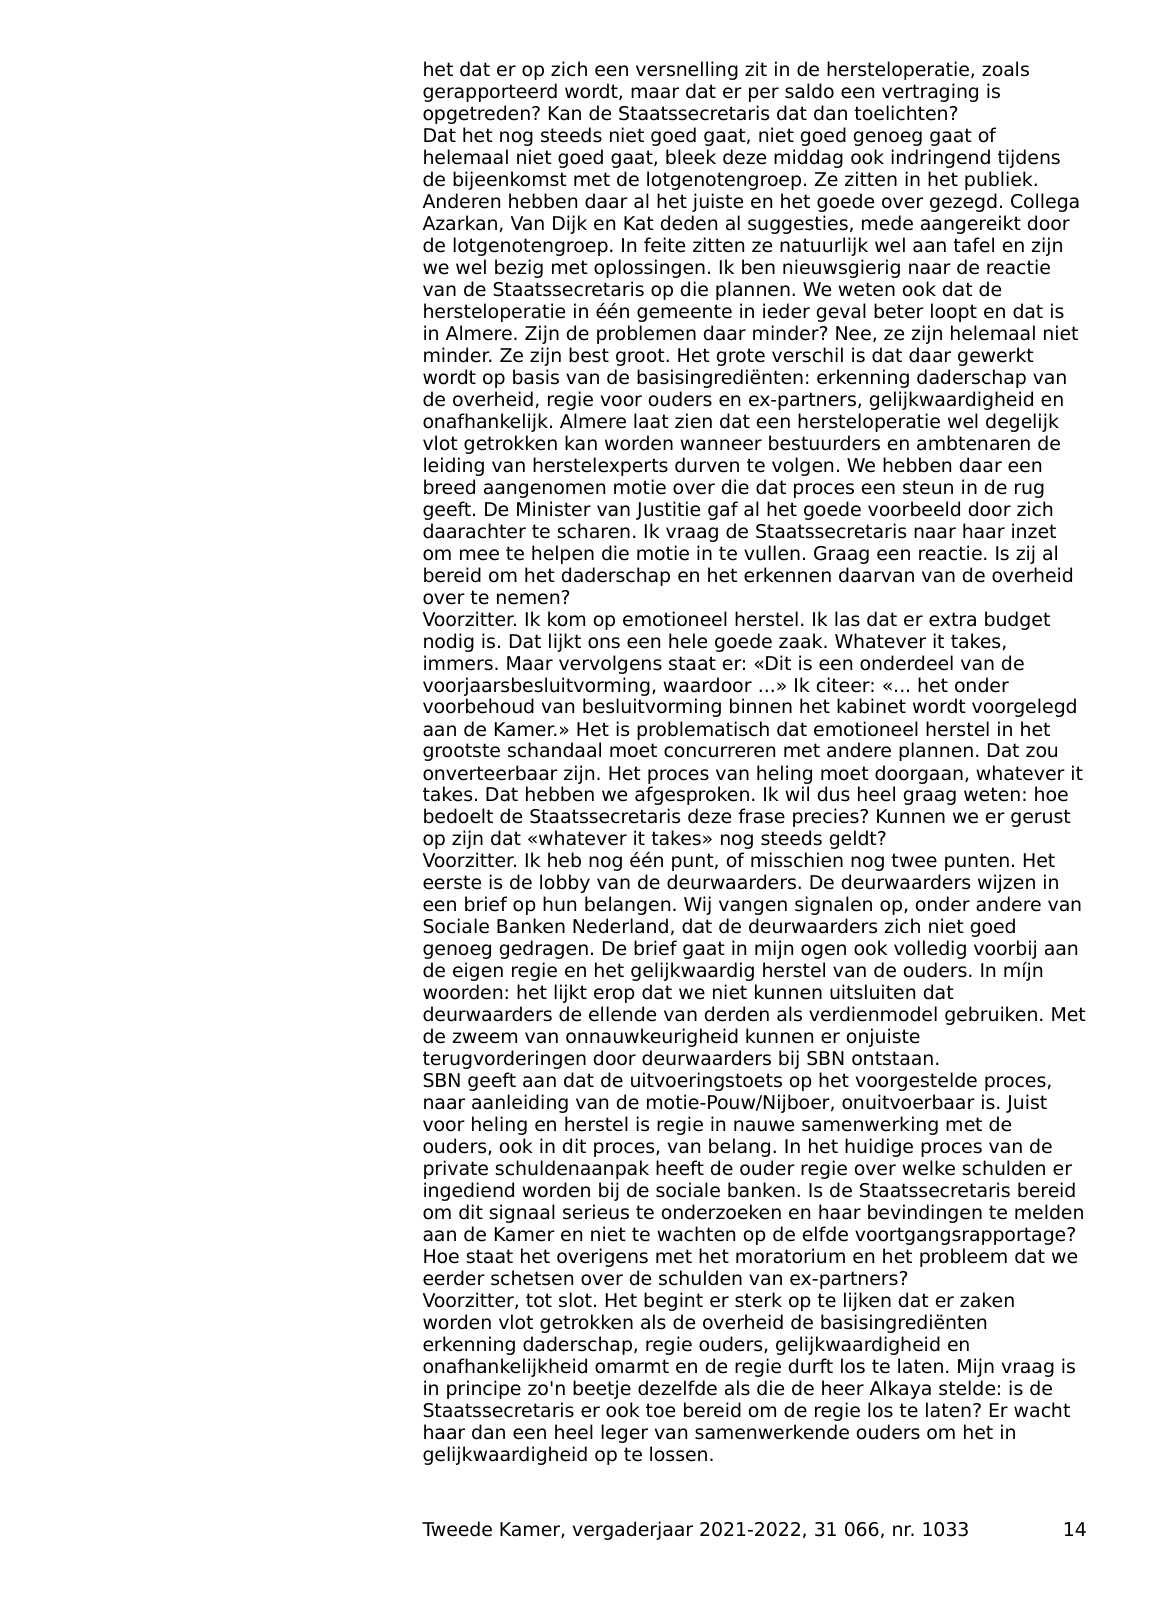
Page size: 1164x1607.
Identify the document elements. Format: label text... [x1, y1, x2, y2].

text Voorzitter. Ik heb nog één punt, of misschien nog twee punten. Het eerste is de lobby van de deurwaarders. De deurwaarders wijzen in een brief op hun belangen. Wij vangen signalen op, onder andere van Sociale Banken Nederland, dat de deurwaarders zich niet goed genoeg gedragen. De brief gaat in mijn ogen ook volledig voorbij aan de eigen regie en het gelijkwaardig herstel van de ouders. In míjn woorden: het lijkt erop dat we niet kunnen uitsluiten dat deurwaarders de ellende van derden als verdienmodel gebruiken. Met de zweem van onnauwkeurigheid kunnen er onjuiste terugvorderingen door deurwaarders bij SBN ontstaan. [422, 850, 1087, 1070]
text Voorzitter. Ik kom op emotioneel herstel. Ik las dat er extra budget nodig is. Dat lijkt ons een hele goede zaak. Whatever it takes, immers. Maar vervolgens staat er: «Dit is een onderdeel van de voorjaarsbesluitvorming, waardoor ...» Ik citeer: «... het onder voorbehoud van besluitvorming binnen het kabinet wordt voorgelegd aan de Kamer.» Het is problematisch dat emotioneel herstel in het grootste schandaal moet concurreren met andere plannen. Dat zou onverteerbaar zijn. Het proces van heling moet doorgaan, whatever it takes. Dat hebben we afgesproken. Ik wil dus heel graag weten: hoe bedoelt de Staatssecretaris deze frase precies? Kunnen we er gerust op zijn dat «whatever it takes» nog steeds geldt? [422, 608, 1087, 850]
text Voorzitter, tot slot. Het begint er sterk op te lijken dat er zaken worden vlot getrokken als de overheid de basisingrediënten erkenning daderschap, regie ouders, gelijkwaardigheid en onafhankelijkheid omarmt en de regie durft los te laten. Mijn vraag is in principe zo'n beetje dezelfde als die de heer Alkaya stelde: is de Staatssecretaris er ook toe bereid om de regie los te laten? Er wacht haar dan een heel leger van samenwerkende ouders om het in gelijkwaardigheid op te lossen. [422, 1290, 1087, 1466]
text Hoe staat het overigens met het moratorium en het probleem dat we eerder schetsen over de schulden van ex-partners? [422, 1246, 1087, 1290]
text Dat het nog steeds niet goed gaat, niet goed genoeg gaat of helemaal niet goed gaat, bleek deze middag ook indringend tijdens de bijeenkomst met de lotgenotengroep. Ze zitten in het publiek. Anderen hebben daar al het juiste en het goede over gezegd. Collega Azarkan, Van Dijk en Kat deden al suggesties, mede aangereikt door de lotgenotengroep. In feite zitten ze natuurlijk wel aan tafel en zijn we wel bezig met oplossingen. Ik ben nieuwsgierig naar de reactie van de Staatssecretaris op die plannen. We weten ook dat de hersteloperatie in één gemeente in ieder geval beter loopt en dat is in Almere. Zijn de problemen daar minder? Nee, ze zijn helemaal niet minder. Ze zijn best groot. Het grote verschil is dat daar gewerkt wordt op basis van de basisingrediënten: erkenning daderschap van de overheid, regie voor ouders en ex-partners, gelijkwaardigheid en onafhankelijk. Almere laat zien dat een hersteloperatie wel degelijk vlot getrokken kan worden wanneer bestuurders en ambtenaren de leiding van herstelexperts durven te volgen. We hebben daar een breed aangenomen motie over die dat proces een steun in de rug geeft. De Minister van Justitie gaf al het goede voorbeeld door zich daarachter te scharen. Ik vraag de Staatssecretaris naar haar inzet om mee te helpen die motie in te vullen. Graag een reactie. Is zij al bereid om het daderschap en het erkennen daarvan van de overheid over te nemen? [422, 125, 1087, 608]
text het dat er op zich een versnelling zit in de hersteloperatie, zoals gerapporteerd wordt, maar dat er per saldo een vertraging is opgetreden? Kan de Staatssecretaris dat dan toelichten? [422, 59, 1087, 125]
text SBN geeft aan dat de uitvoeringstoets op het voorgestelde proces, naar aanleiding van de motie-Pouw/Nijboer, onuitvoerbaar is. Juist voor heling en herstel is regie in nauwe samenwerking met de ouders, ook in dit proces, van belang. In het huidige proces van de private schuldenaanpak heeft de ouder regie over welke schulden er ingediend worden bij de sociale banken. Is de Staatssecretaris bereid om dit signaal serieus te onderzoeken en haar bevindingen te melden aan de Kamer en niet te wachten op de elfde voortgangsrapportage? [422, 1070, 1087, 1246]
